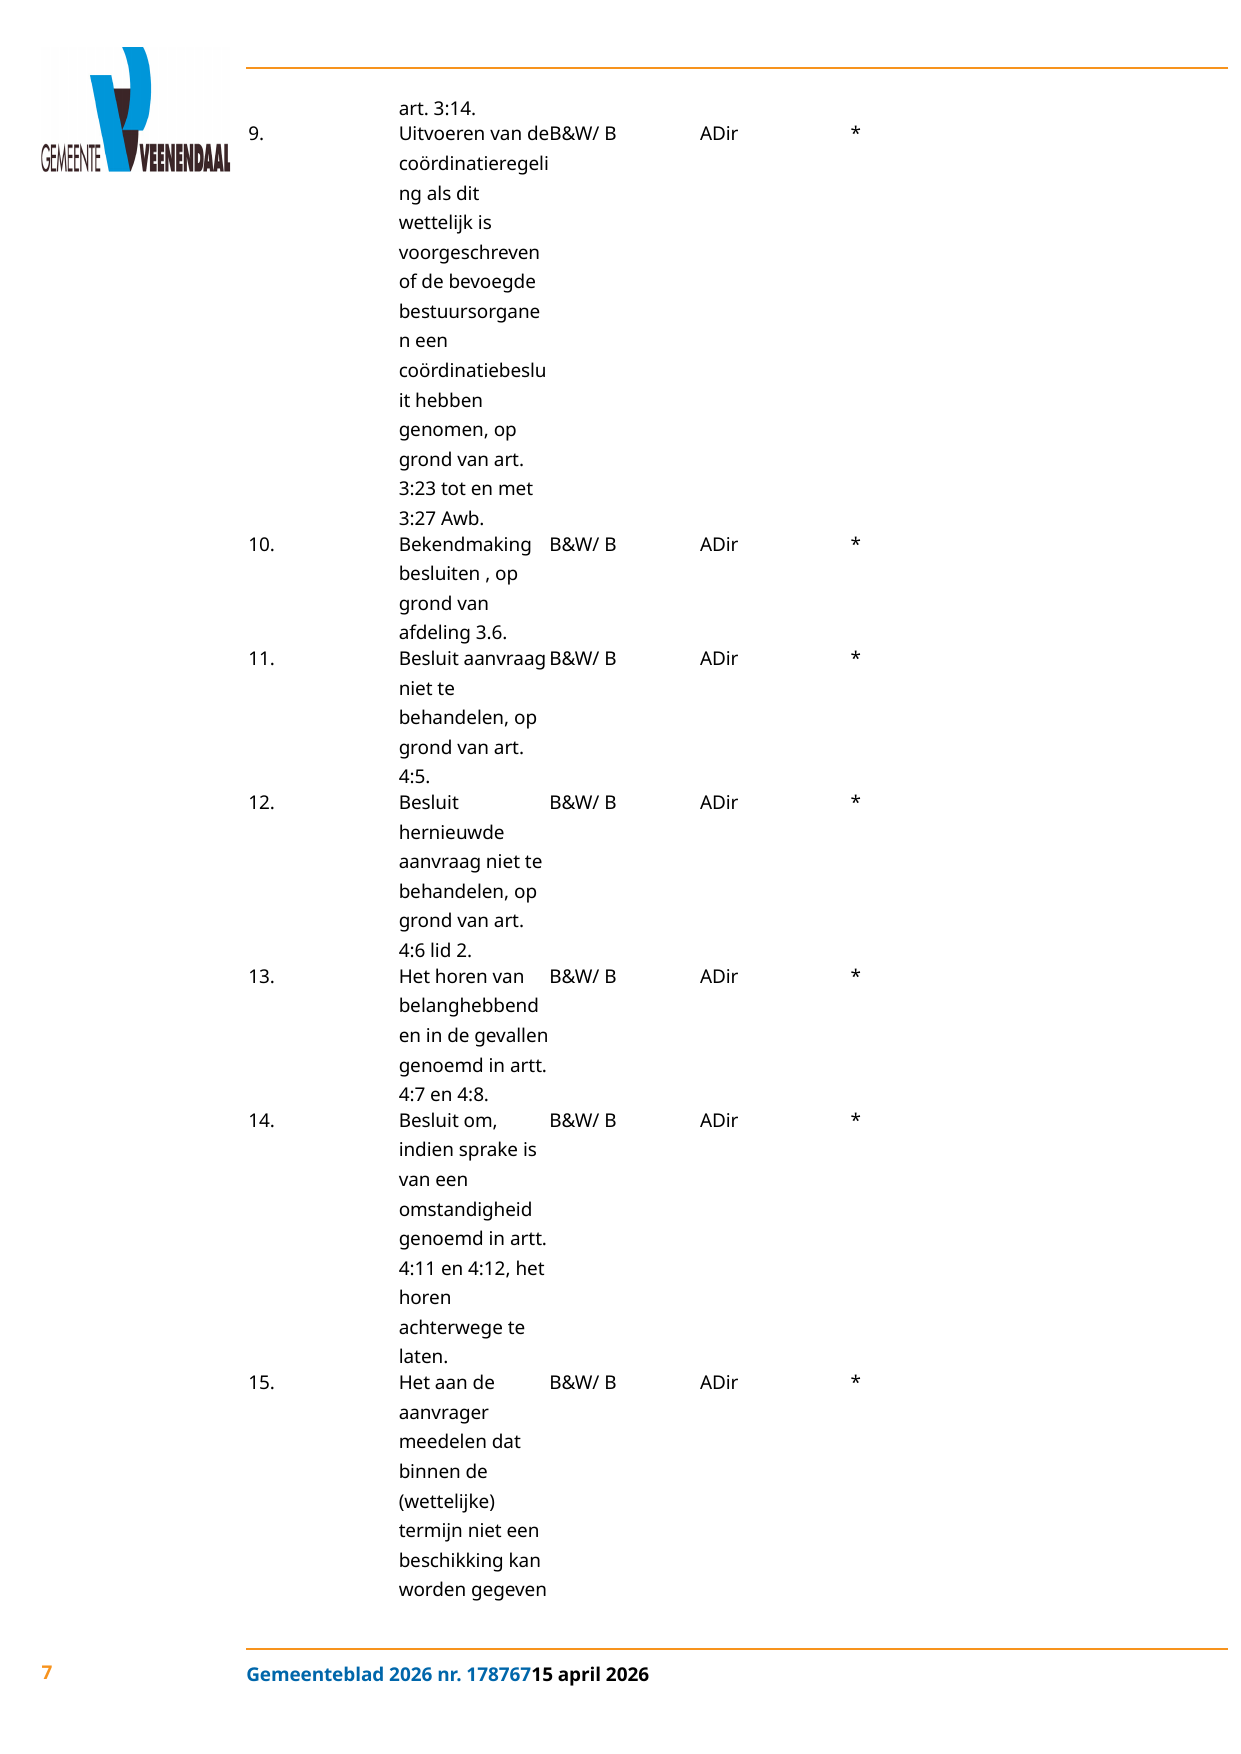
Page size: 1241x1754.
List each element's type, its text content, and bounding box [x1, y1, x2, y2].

table_cell * [850, 1107, 1001, 1369]
table_cell art. 3:14. [399, 95, 549, 121]
table_cell [1001, 531, 1152, 645]
table_cell [1001, 121, 1152, 531]
table_cell [1001, 1107, 1152, 1369]
table_cell Het horen van belanghebbenden in de gevallen genoemd in artt. 4:7 en 4:8. [399, 963, 549, 1107]
picture [123, 47, 231, 172]
table_cell ADir [700, 789, 850, 963]
table_cell B&W/ B [549, 963, 700, 1107]
table_cell ADir [700, 963, 850, 1107]
table_cell 11. [248, 645, 398, 789]
table_cell B&W/ B [549, 1370, 700, 1602]
table_cell * [850, 963, 1001, 1107]
table_cell [850, 95, 1001, 121]
table_cell [1001, 963, 1152, 1107]
table_cell 9. [248, 121, 398, 531]
table_cell 10. [248, 531, 398, 645]
picture [41, 47, 130, 172]
table_cell ADir [700, 1370, 850, 1602]
table_cell Besluit om, indien sprake is van een omstandigheid genoemd in artt. 4:11 en 4:12, het horen achterwege te laten. [399, 1107, 549, 1369]
table_cell [700, 95, 850, 121]
table_cell [1001, 1370, 1152, 1602]
table_cell [248, 95, 398, 121]
table_cell B&W/ B [549, 531, 700, 645]
table_cell [1001, 95, 1152, 121]
table_cell * [850, 1370, 1001, 1602]
table_cell Besluit aanvraag niet te behandelen, op grond van art. 4:5. [399, 645, 549, 789]
table_cell B&W/ B [549, 1107, 700, 1369]
table_cell ADir [700, 1107, 850, 1369]
table_cell B&W/ B [549, 645, 700, 789]
table_cell * [850, 121, 1001, 531]
table_cell Uitvoeren van de coördinatieregeling als dit wettelijk is voorgeschreven of de bevoegde bestuursorganen een coördinatiebesluit hebben genomen, op grond van art. 3:23 tot en met 3:27 Awb. [399, 121, 549, 531]
table_cell Bekendmaking besluiten , op grond van afdeling 3.6. [399, 531, 549, 645]
table_cell ADir [700, 531, 850, 645]
table_cell * [850, 789, 1001, 963]
table_cell * [850, 531, 1001, 645]
table_cell 13. [248, 963, 398, 1107]
table_cell [1001, 789, 1152, 963]
table_cell 12. [248, 789, 398, 963]
table_cell * [850, 645, 1001, 789]
table_cell [1001, 645, 1152, 789]
table_cell ADir [700, 645, 850, 789]
table_cell B&W/ B [549, 121, 700, 531]
table_cell Besluit hernieuwde aanvraag niet te behandelen, op grond van art. 4:6 lid 2. [399, 789, 549, 963]
table_cell 15. [248, 1370, 398, 1602]
table_cell [549, 95, 700, 121]
table_cell Het aan de aanvrager meedelen dat binnen de (wettelijke) termijn niet een beschikking kan worden gegeven [399, 1370, 549, 1602]
table_cell B&W/ B [549, 789, 700, 963]
table_cell 14. [248, 1107, 398, 1369]
table_cell ADir [700, 121, 850, 531]
